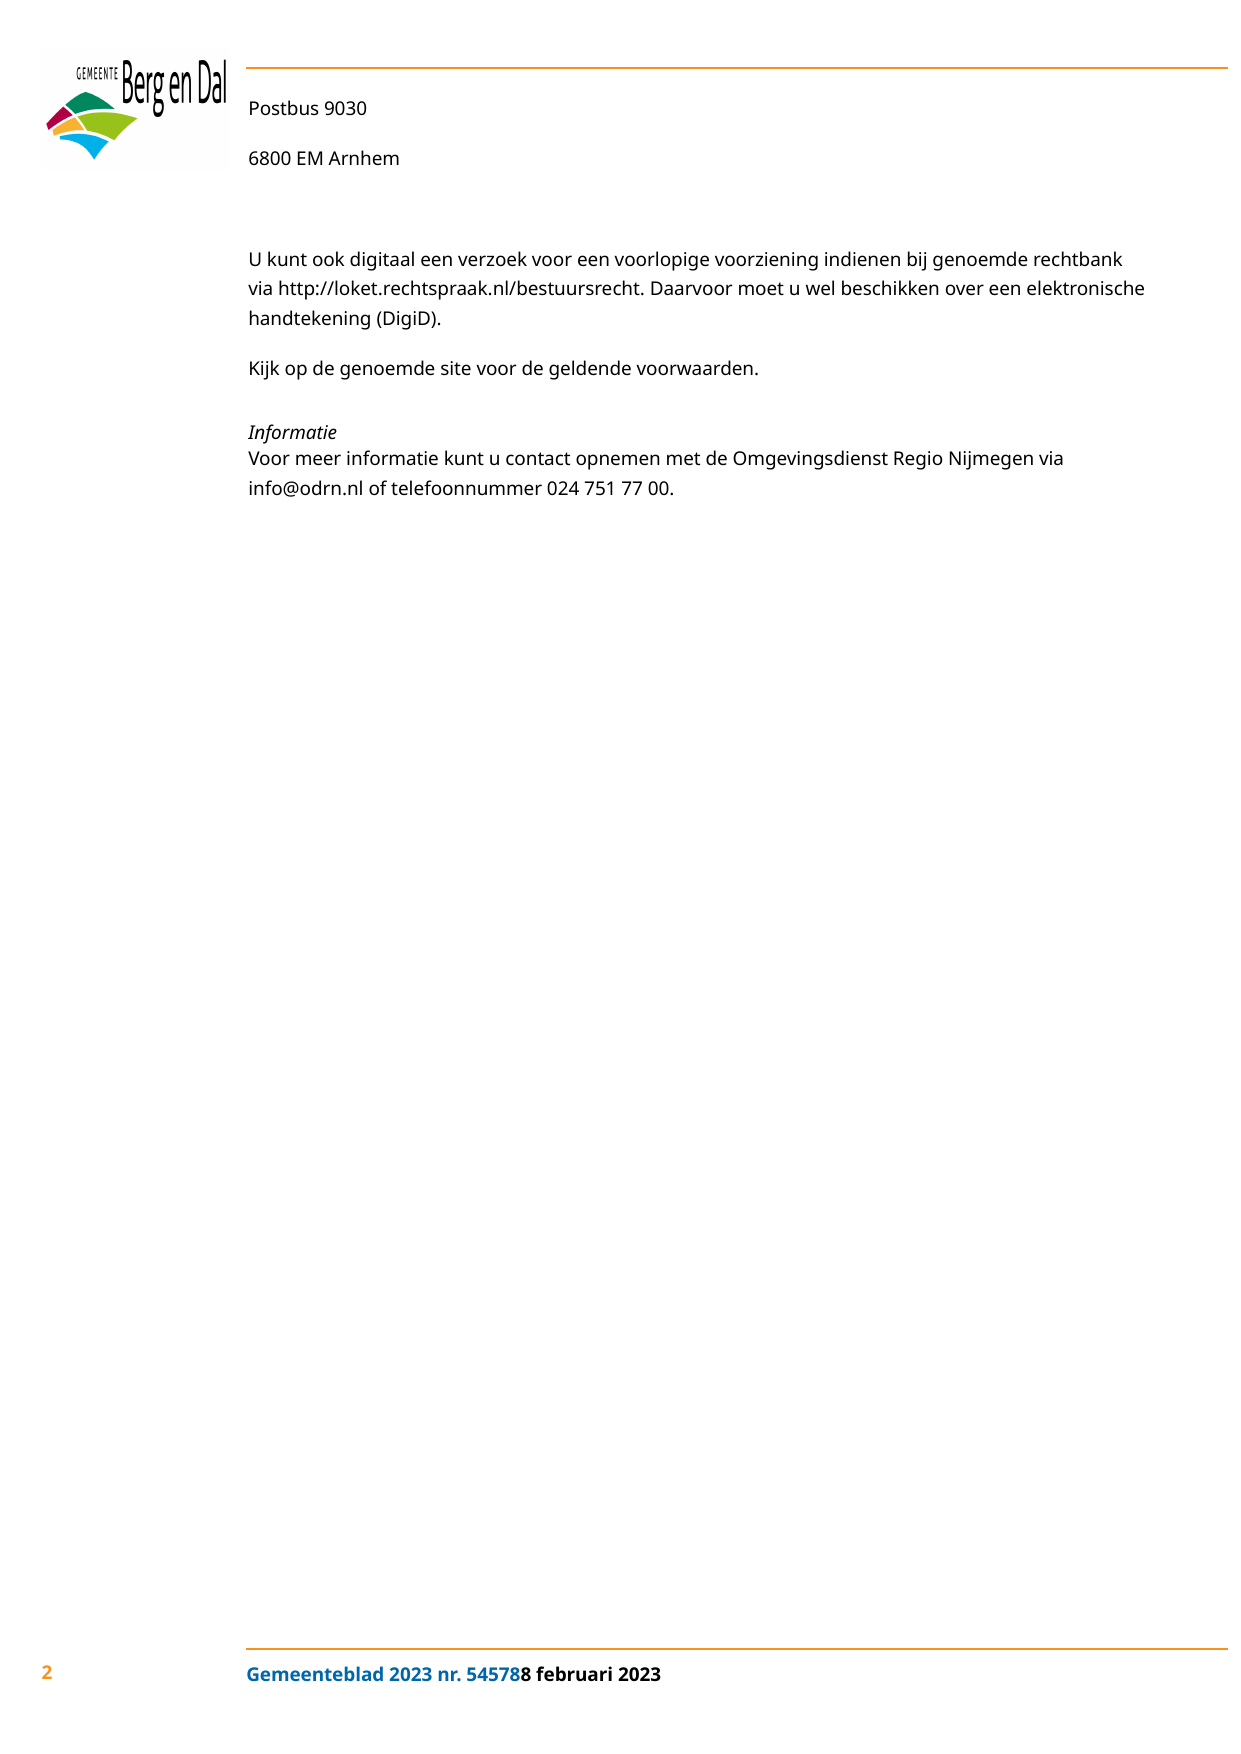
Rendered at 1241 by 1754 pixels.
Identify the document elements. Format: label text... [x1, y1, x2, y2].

text Informatie [248, 419, 1152, 445]
text Voor meer informatie kunt u contact opnemen met de Omgevingsdienst Regio Nijmegen via info@odrn.nl of telefoonnummer 024 751 77 00. [248, 445, 1152, 501]
picture [41, 47, 231, 172]
text U kunt ook digitaal een verzoek voor een voorlopige voorziening indienen bij genoemde rechtbank via http://loket.rechtspraak.nl/bestuursrecht. Daarvoor moet u wel beschikken over een elektronische handtekening (DigiD). [248, 246, 1152, 331]
text Postbus 9030 [248, 95, 1152, 121]
text 6800 EM Arnhem [248, 145, 1152, 171]
text Kijk op de genoemde site voor de geldende voorwaarden. [248, 356, 1152, 381]
